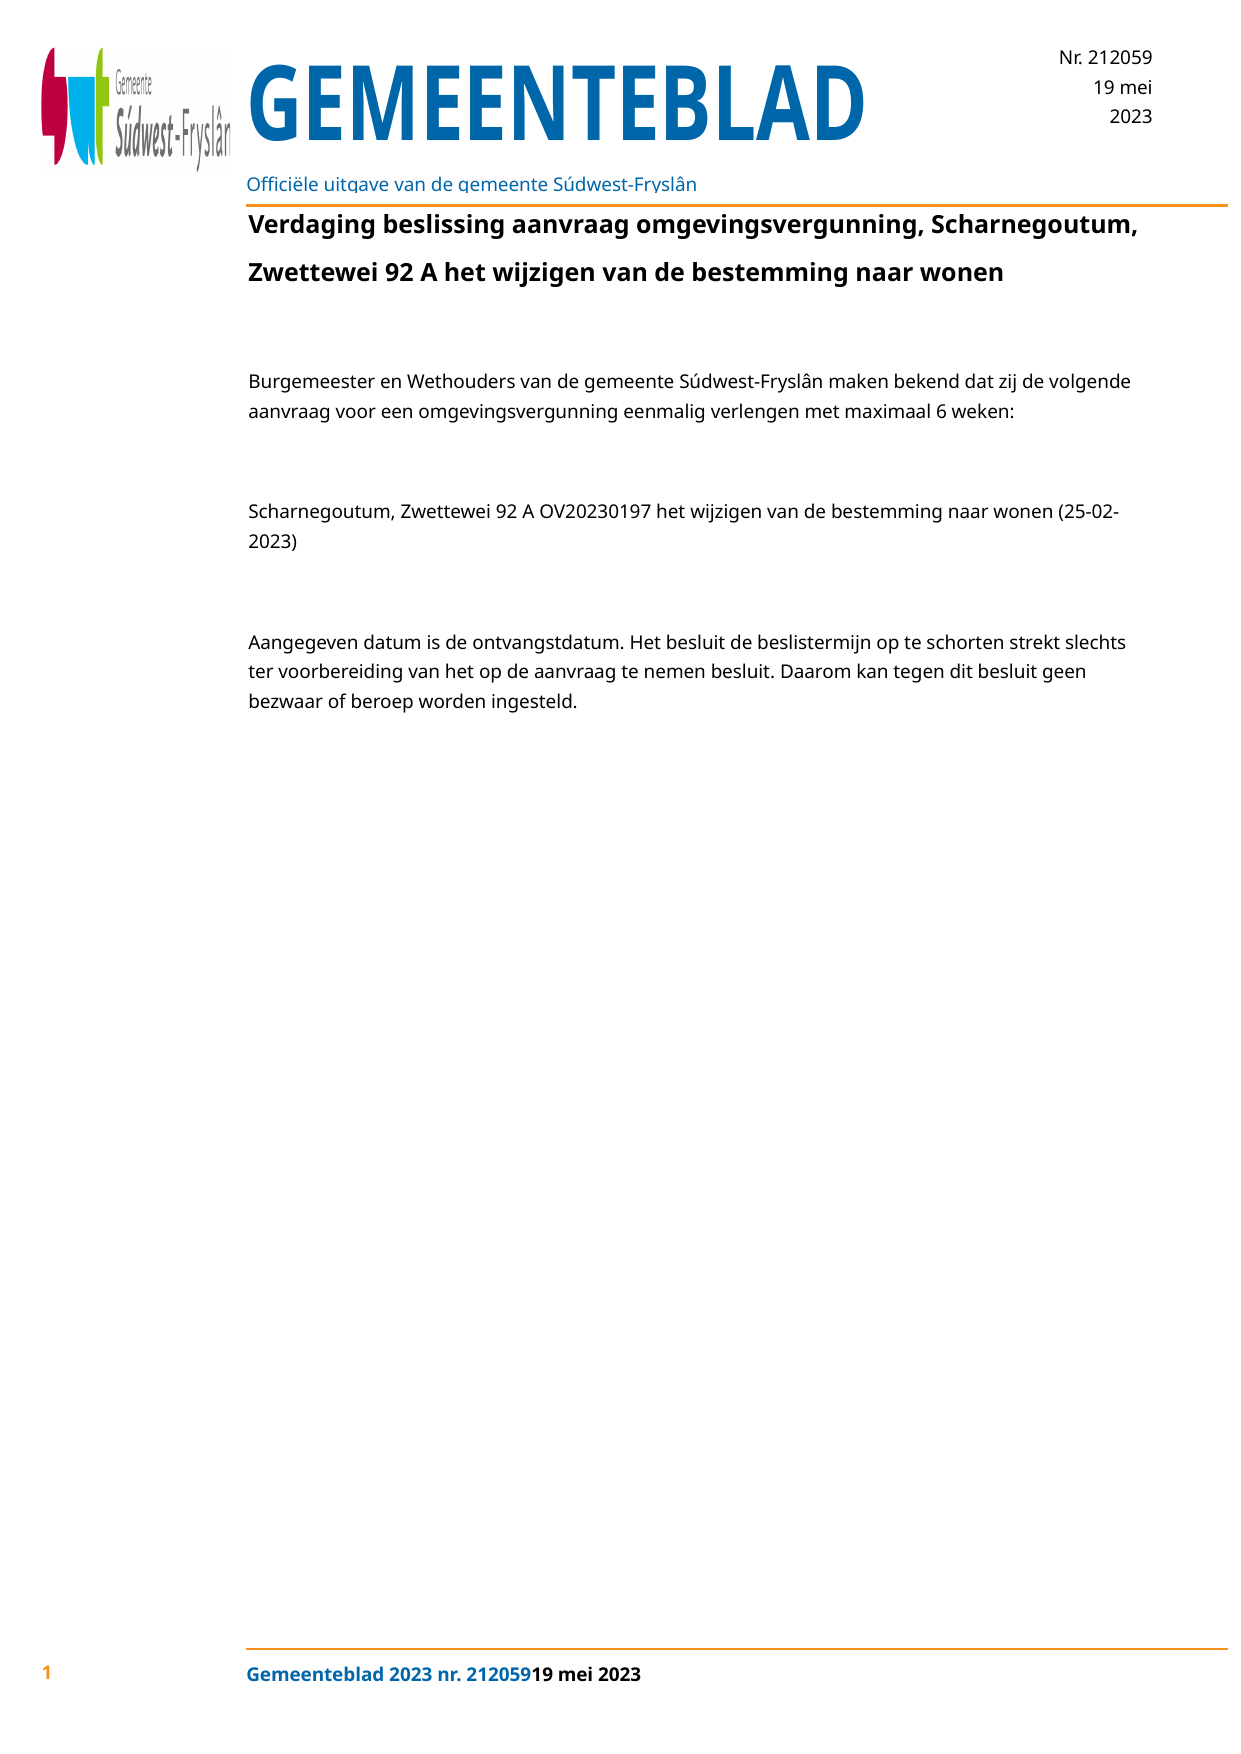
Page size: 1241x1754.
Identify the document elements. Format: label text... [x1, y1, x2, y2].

text Verdaging beslissing aanvraag omgevingsvergunning, Scharnegoutum, Zwettewei 92 A het wijzigen van de bestemming naar wonen [248, 207, 1152, 288]
text Burgemeester en Wethouders van de gemeente Súdwest-Fryslân maken bekend dat zij de volgende aanvraag voor een omgevingsvergunning eenmalig verlengen met maximaal 6 weken: [248, 368, 1152, 424]
text Aangegeven datum is de ontvangstdatum. Het besluit de beslistermijn op te schorten strekt slechts ter voorbereiding van het op de aanvraag te nemen besluit. Daarom kan tegen dit besluit geen bezwaar of beroep worden ingesteld. [248, 629, 1152, 714]
text Scharnegoutum, Zwettewei 92 A OV20230197 het wijzigen van de bestemming naar wonen (25-02-2023) [248, 499, 1152, 554]
picture [41, 47, 231, 172]
